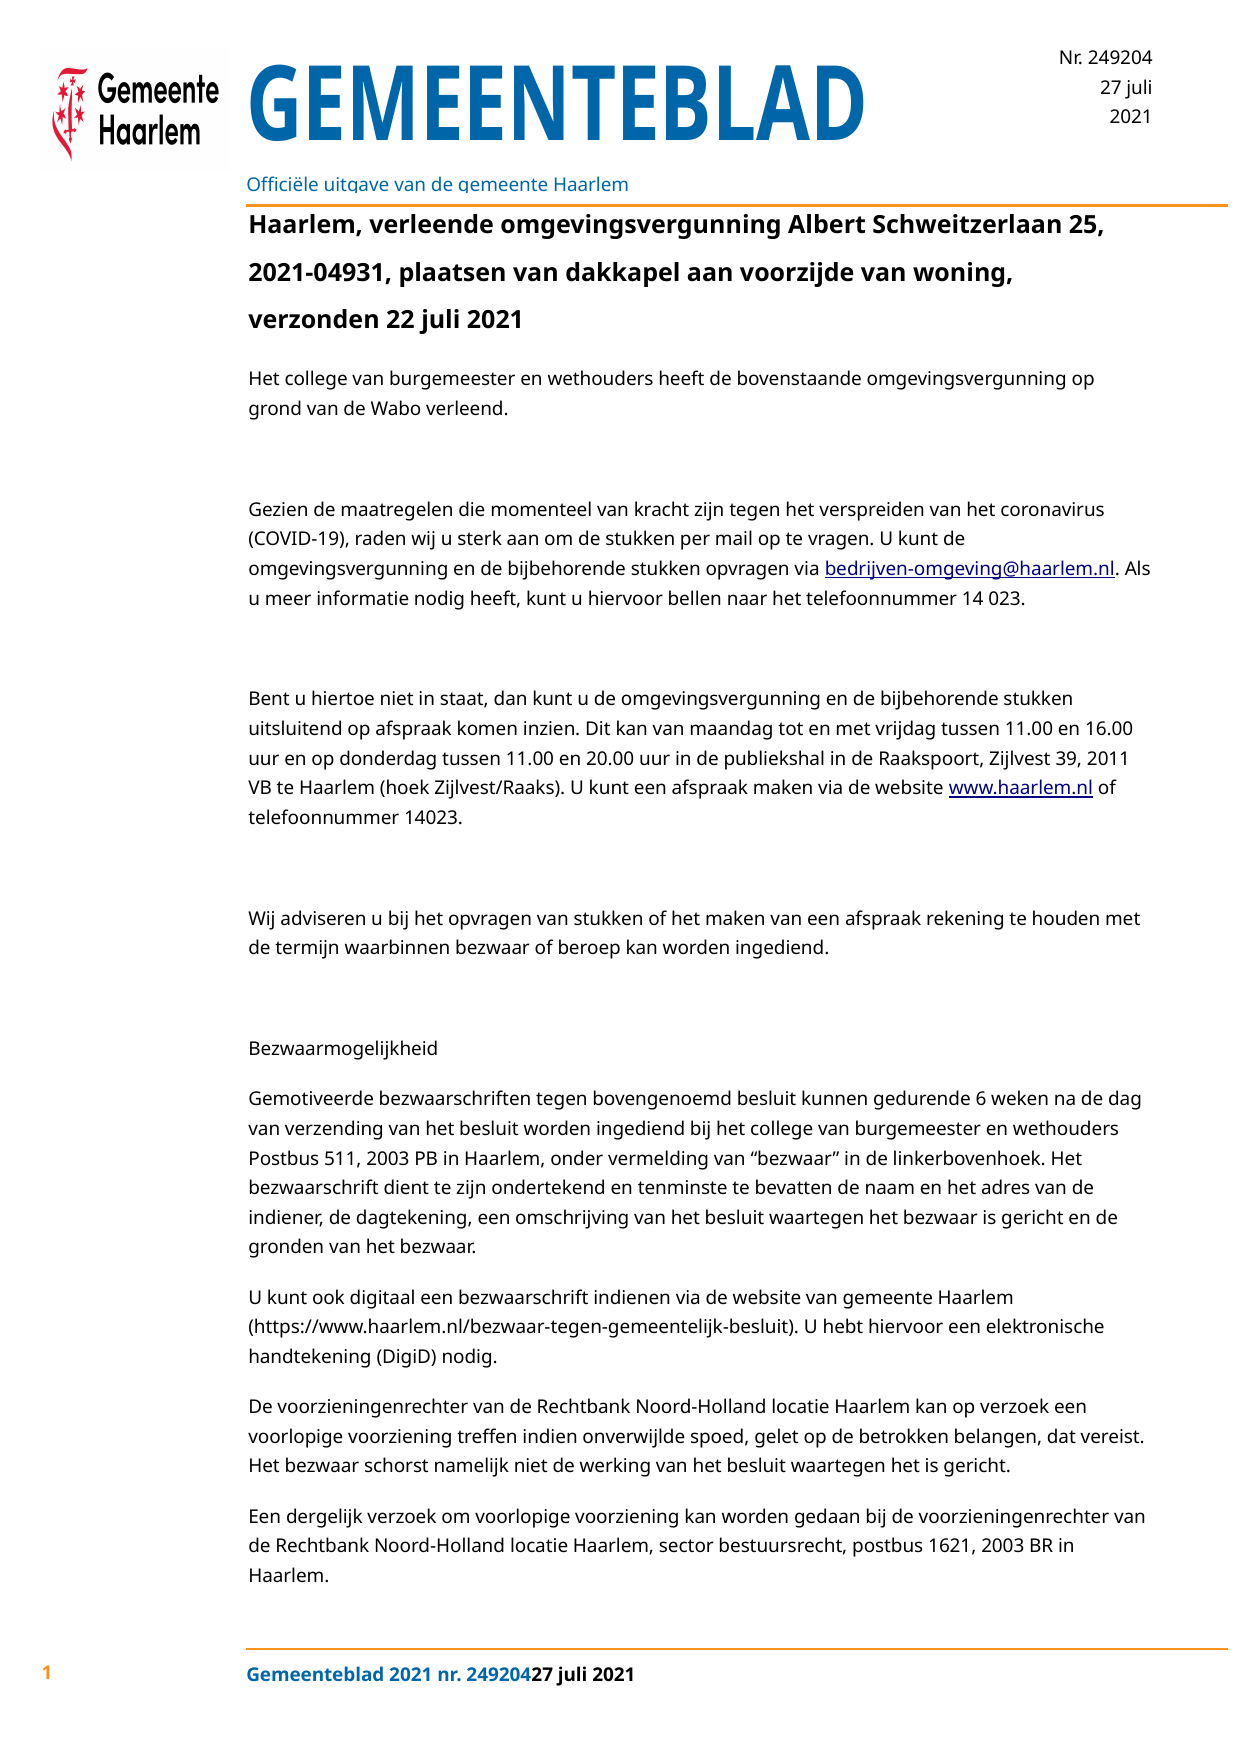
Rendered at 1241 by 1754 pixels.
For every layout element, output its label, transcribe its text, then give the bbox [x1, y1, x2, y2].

picture [41, 47, 231, 172]
text Een dergelijk verzoek om voorlopige voorziening kan worden gedaan bij de voorzieningenrechter van de Rechtbank Noord-Holland locatie Haarlem, sector bestuursrecht, postbus 1621, 2003 BR in Haarlem. [248, 1503, 1152, 1588]
text Wij adviseren u bij het opvragen van stukken of het maken van een afspraak rekening te houden met de termijn waarbinnen bezwaar of beroep kan worden ingediend. [248, 905, 1152, 960]
text De voorzieningenrechter van de Rechtbank Noord-Holland locatie Haarlem kan op verzoek een voorlopige voorziening treffen indien onverwijlde spoed, gelet op de betrokken belangen, dat vereist. Het bezwaar schorst namelijk niet de werking van het besluit waartegen het is gericht. [248, 1393, 1152, 1478]
text Gemotiveerde bezwaarschriften tegen bovengenoemd besluit kunnen gedurende 6 weken na de dag van verzending van het besluit worden ingediend bij het college van burgemeester en wethouders Postbus 511, 2003 PB in Haarlem, onder vermelding van “bezwaar” in de linkerbovenhoek. Het bezwaarschrift dient te zijn ondertekend en tenminste te bevatten de naam en het adres van de indiener, de dagtekening, een omschrijving van het besluit waartegen het bezwaar is gericht en de gronden van het bezwaar. [248, 1086, 1152, 1259]
text Haarlem, verleende omgevingsvergunning Albert Schweitzerlaan 25, 2021-04931, plaatsen van dakkapel aan voorzijde van woning, verzonden 22 juli 2021 [248, 207, 1152, 336]
text Het college van burgemeester en wethouders heeft de bovenstaande omgevingsvergunning op grond van de Wabo verleend. [248, 366, 1152, 421]
text Gezien de maatregelen die momenteel van kracht zijn tegen het verspreiden van het coronavirus (COVID-19), raden wij u sterk aan om de stukken per mail op te vragen. U kunt de omgevingsvergunning en de bijbehorende stukken opvragen via bedrijven-omgeving@haarlem.nl. Als u meer informatie nodig heeft, kunt u hiervoor bellen naar het telefoonnummer 14 023. [248, 496, 1152, 610]
text Bezwaarmogelijkheid [248, 1035, 1152, 1061]
text U kunt ook digitaal een bezwaarschrift indienen via de website van gemeente Haarlem (https://www.haarlem.nl/bezwaar-tegen-gemeentelijk-besluit). U hebt hiervoor een elektronische handtekening (DigiD) nodig. [248, 1284, 1152, 1369]
text Bent u hiertoe niet in staat, dan kunt u de omgevingsvergunning en de bijbehorende stukken uitsluitend op afspraak komen inzien. Dit kan van maandag tot en met vrijdag tussen 11.00 en 16.00 uur en op donderdag tussen 11.00 en 20.00 uur in de publiekshal in de Raakspoort, Zijlvest 39, 2011 VB te Haarlem (hoek Zijlvest/Raaks). U kunt een afspraak maken via de website www.haarlem.nl of telefoonnummer 14023. [248, 686, 1152, 829]
